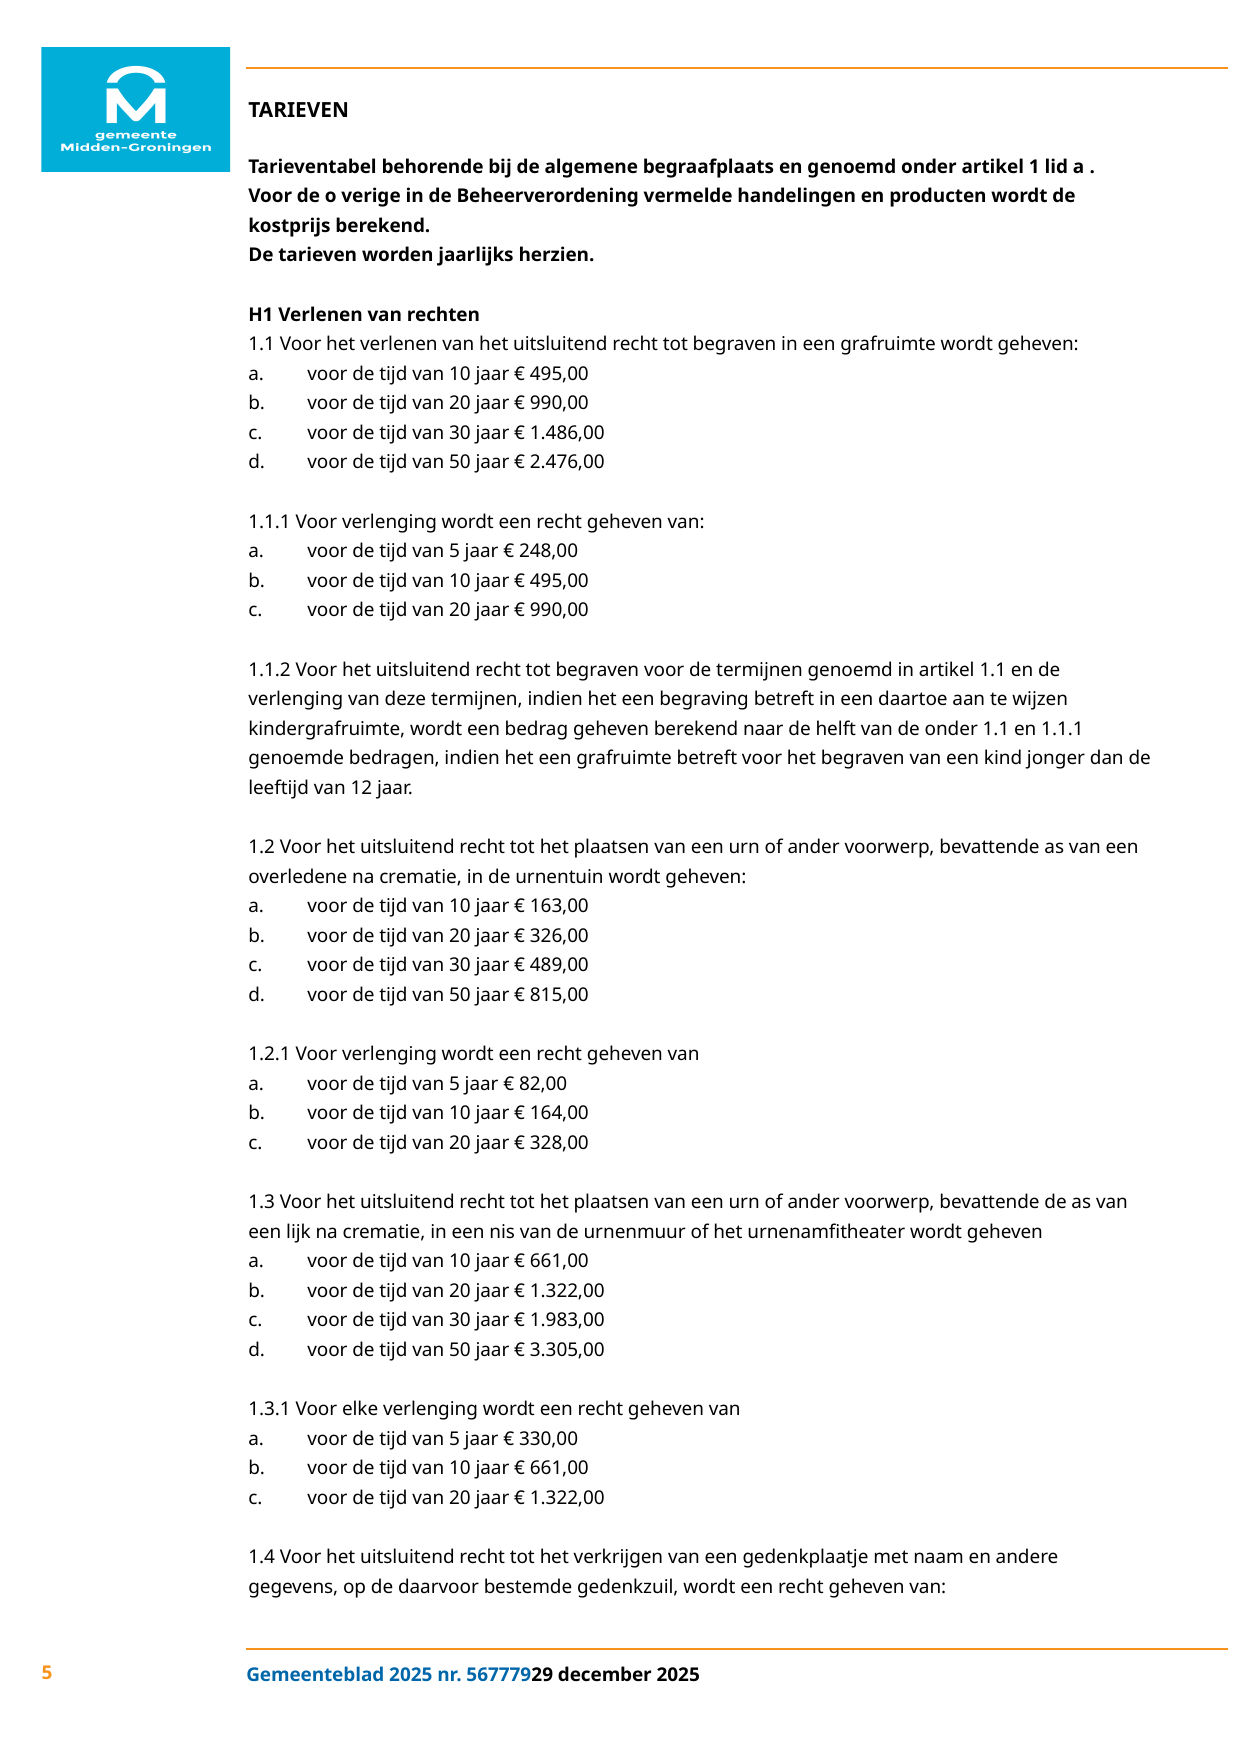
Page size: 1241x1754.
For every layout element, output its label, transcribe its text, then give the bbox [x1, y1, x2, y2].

text Voor de o verige in de Beheerverordening vermelde handelingen en producten wordt de kostprijs berekend. [248, 182, 1152, 238]
text Tarieventabel behorende bij de algemene begraafplaats en genoemd onder artikel 1 lid a . [248, 153, 1152, 179]
list voor de tijd van 30 jaar € 1.983,00 [248, 1307, 1152, 1332]
text 1.3 Voor het uitsluitend recht tot het plaatsen van een urn of ander voorwerp, bevattende de as van een lijk na crematie, in een nis van de urnenmuur of het urnenamfitheater wordt geheven [248, 1188, 1152, 1244]
picture [107, 89, 165, 122]
list voor de tijd van 10 jaar € 661,00 [248, 1454, 1152, 1480]
text 1.1 Voor het verlenen van het uitsluitend recht tot begraven in een grafruimte wordt geheven: [248, 330, 1152, 356]
picture [184, 146, 190, 153]
list voor de tijd van 20 jaar € 328,00 [248, 1129, 1152, 1155]
list voor de tijd van 20 jaar € 1.322,00 [248, 1277, 1152, 1303]
list voor de tijd van 5 jaar € 248,00 [248, 537, 1152, 563]
text 1.2 Voor het uitsluitend recht tot het plaatsen van een urn of ander voorwerp, bevattende as van een overledene na crematie, in de urnentuin wordt geheven: [248, 833, 1152, 889]
list voor de tijd van 30 jaar € 489,00 [248, 952, 1152, 977]
text TARIEVEN [248, 95, 1152, 123]
text 1.4 Voor het uitsluitend recht tot het verkrijgen van een gedenkplaatje met naam en andere gegevens, op de daarvoor bestemde gedenkzuil, wordt een recht geheven van: [248, 1543, 1152, 1599]
text De tarieven worden jaarlijks herzien. [248, 242, 1152, 267]
picture [108, 66, 164, 82]
list voor de tijd van 10 jaar € 163,00 [248, 892, 1152, 918]
list voor de tijd van 50 jaar € 2.476,00 [248, 449, 1152, 474]
text 1.1.2 Voor het uitsluitend recht tot begraven voor de termijnen genoemd in artikel 1.1 en de verlenging van deze termijnen, indien het een begraving betreft in een daartoe aan te wijzen kindergrafruimte, wordt een bedrag geheven berekend naar de helft van de onder 1.1 en 1.1.1 genoemde bedragen, indien het een grafruimte betreft voor het begraven van een kind jonger dan de leeftijd van 12 jaar. [248, 656, 1152, 800]
list voor de tijd van 10 jaar € 495,00 [248, 567, 1152, 593]
list voor de tijd van 10 jaar € 164,00 [248, 1099, 1152, 1125]
list voor de tijd van 50 jaar € 815,00 [248, 981, 1152, 1007]
list voor de tijd van 20 jaar € 1.322,00 [248, 1484, 1152, 1510]
list voor de tijd van 30 jaar € 1.486,00 [248, 419, 1152, 445]
list voor de tijd van 5 jaar € 82,00 [248, 1070, 1152, 1096]
text 1.2.1 Voor verlenging wordt een recht geheven van [248, 1040, 1152, 1066]
text 1.3.1 Voor elke verlenging wordt een recht geheven van [248, 1395, 1152, 1421]
list voor de tijd van 20 jaar € 990,00 [248, 597, 1152, 622]
text H1 Verlenen van rechten [248, 301, 1152, 327]
list voor de tijd van 50 jaar € 3.305,00 [248, 1336, 1152, 1362]
list voor de tijd van 20 jaar € 326,00 [248, 922, 1152, 948]
list voor de tijd van 20 jaar € 990,00 [248, 389, 1152, 415]
list voor de tijd van 10 jaar € 495,00 [248, 360, 1152, 386]
text 1.1.1 Voor verlenging wordt een recht geheven van: [248, 508, 1152, 534]
list voor de tijd van 10 jaar € 661,00 [248, 1247, 1152, 1273]
list voor de tijd van 5 jaar € 330,00 [248, 1425, 1152, 1451]
